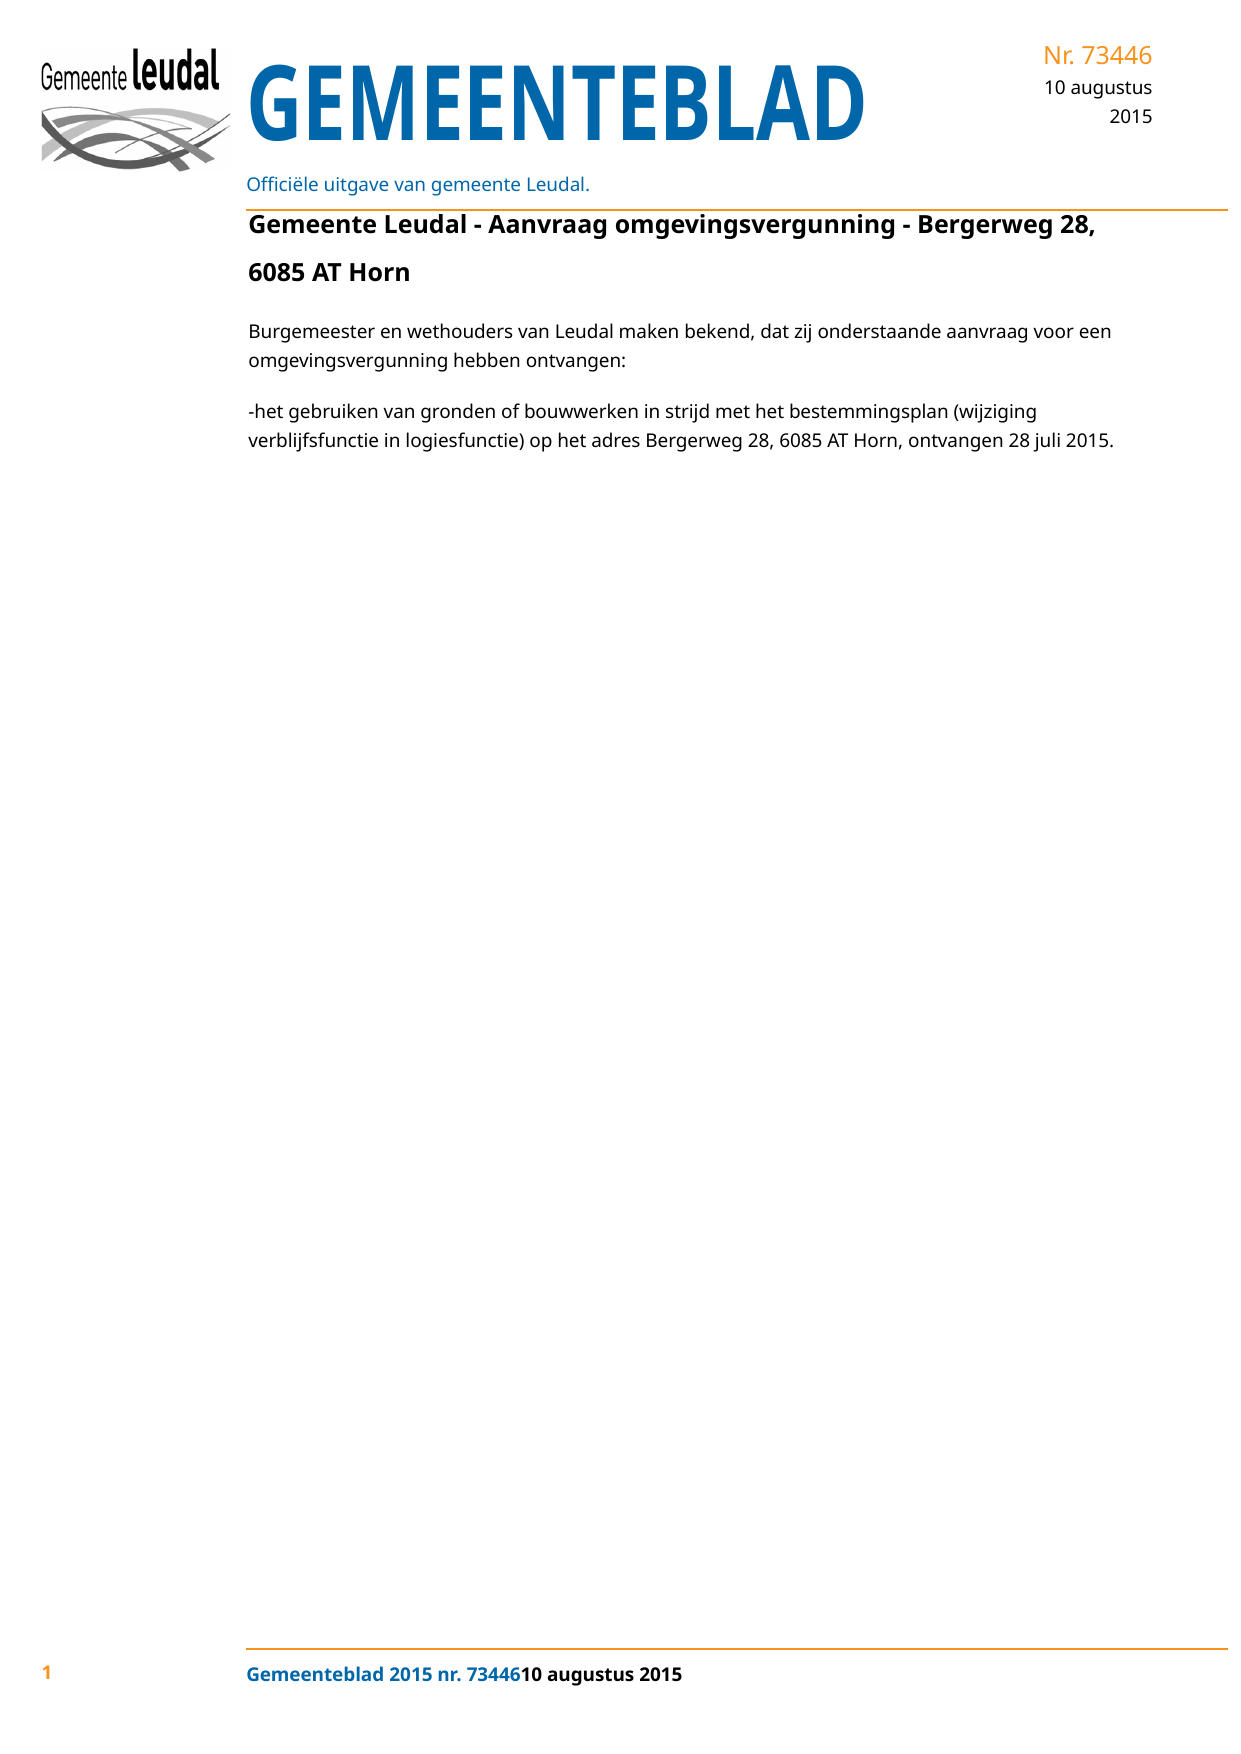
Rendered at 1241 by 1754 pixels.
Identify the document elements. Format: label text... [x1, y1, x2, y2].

text Burgemeester en wethouders van Leudal maken bekend, dat zij onderstaande aanvraag voor een omgevingsvergunning hebben ontvangen: [248, 318, 1152, 373]
text Gemeente Leudal - Aanvraag omgevingsvergunning - Bergerweg 28, 6085 AT Horn [248, 211, 1152, 288]
text -het gebruiken van gronden of bouwwerken in strijd met het bestemmingsplan (wijziging verblijfsfunctie in logiesfunctie) op het adres Bergerweg 28, 6085 AT Horn, ontvangen 28 juli 2015. [248, 398, 1152, 453]
picture [41, 47, 231, 172]
